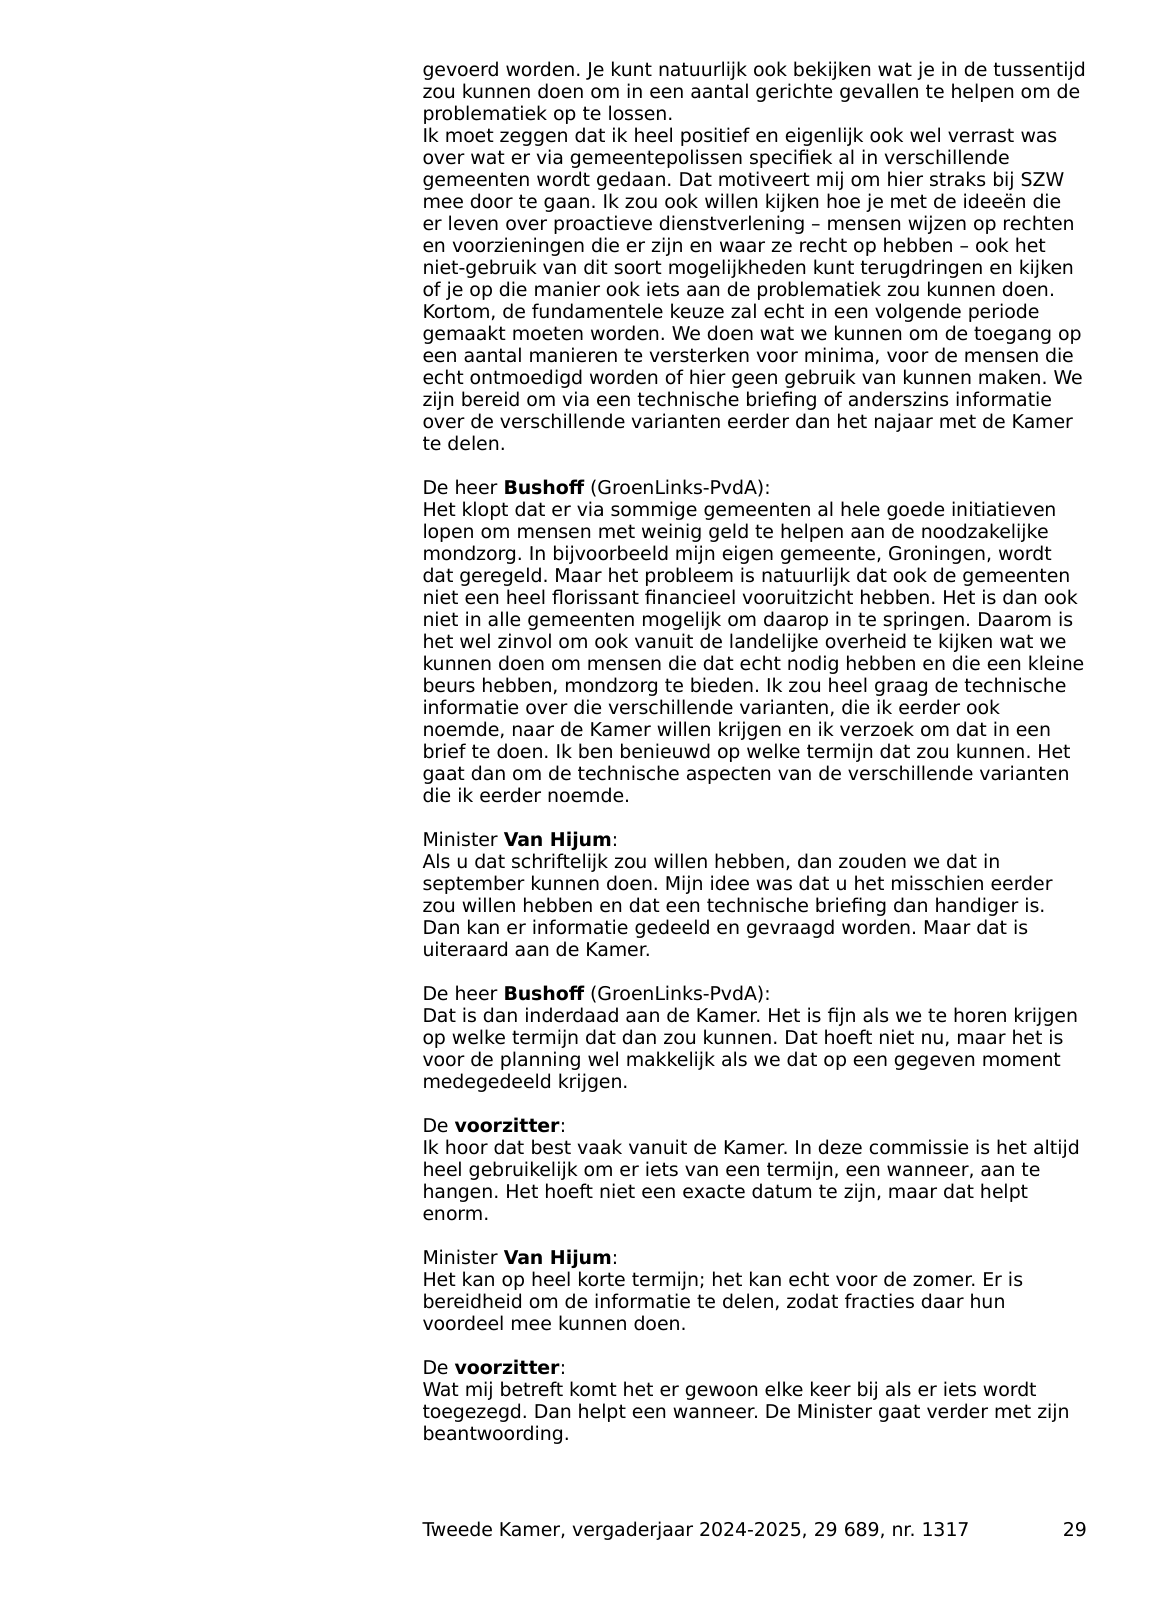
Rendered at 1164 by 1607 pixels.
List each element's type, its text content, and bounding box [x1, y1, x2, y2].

text Ik moet zeggen dat ik heel positief en eigenlijk ook wel verrast was over wat er via gemeentepolissen specifiek al in verschillende gemeenten wordt gedaan. Dat motiveert mij om hier straks bij SZW mee door te gaan. Ik zou ook willen kijken hoe je met de ideeën die er leven over proactieve dienstverlening – mensen wijzen op rechten en voorzieningen die er zijn en waar ze recht op hebben – ook het niet-gebruik van dit soort mogelijkheden kunt terugdringen en kijken of je op die manier ook iets aan de problematiek zou kunnen doen. [422, 125, 1087, 301]
text De heer Bushoff (GroenLinks-PvdA): [422, 477, 1087, 499]
text Ik hoor dat best vaak vanuit de Kamer. In deze commissie is het altijd heel gebruikelijk om er iets van een termijn, een wanneer, aan te hangen. Het hoeft niet een exacte datum te zijn, maar dat helpt enorm. [422, 1137, 1087, 1225]
text Het klopt dat er via sommige gemeenten al hele goede initiatieven lopen om mensen met weinig geld te helpen aan de noodzakelijke mondzorg. In bijvoorbeeld mijn eigen gemeente, Groningen, wordt dat geregeld. Maar het probleem is natuurlijk dat ook de gemeenten niet een heel florissant financieel vooruitzicht hebben. Het is dan ook niet in alle gemeenten mogelijk om daarop in te springen. Daarom is het wel zinvol om ook vanuit de landelijke overheid te kijken wat we kunnen doen om mensen die dat echt nodig hebben en die een kleine beurs hebben, mondzorg te bieden. Ik zou heel graag de technische informatie over die verschillende varianten, die ik eerder ook noemde, naar de Kamer willen krijgen en ik verzoek om dat in een brief te doen. Ik ben benieuwd op welke termijn dat zou kunnen. Het gaat dan om de technische aspecten van de verschillende varianten die ik eerder noemde. [422, 499, 1087, 807]
text De voorzitter: [422, 1115, 1087, 1137]
text De voorzitter: [422, 1357, 1087, 1379]
text Kortom, de fundamentele keuze zal echt in een volgende periode gemaakt moeten worden. We doen wat we kunnen om de toegang op een aantal manieren te versterken voor minima, voor de mensen die echt ontmoedigd worden of hier geen gebruik van kunnen maken. We zijn bereid om via een technische briefing of anderszins informatie over de verschillende varianten eerder dan het najaar met de Kamer te delen. [422, 301, 1087, 455]
text Minister Van Hijum: [422, 1247, 1087, 1269]
text Als u dat schriftelijk zou willen hebben, dan zouden we dat in september kunnen doen. Mijn idee was dat u het misschien eerder zou willen hebben en dat een technische briefing dan handiger is. Dan kan er informatie gedeeld en gevraagd worden. Maar dat is uiteraard aan de Kamer. [422, 851, 1087, 961]
text Dat is dan inderdaad aan de Kamer. Het is fijn als we te horen krijgen op welke termijn dat dan zou kunnen. Dat hoeft niet nu, maar het is voor de planning wel makkelijk als we dat op een gegeven moment medegedeeld krijgen. [422, 1005, 1087, 1093]
text gevoerd worden. Je kunt natuurlijk ook bekijken wat je in de tussentijd zou kunnen doen om in een aantal gerichte gevallen te helpen om de problematiek op te lossen. [422, 59, 1087, 125]
text Wat mij betreft komt het er gewoon elke keer bij als er iets wordt toegezegd. Dan helpt een wanneer. De Minister gaat verder met zijn beantwoording. [422, 1379, 1087, 1445]
text Het kan op heel korte termijn; het kan echt voor de zomer. Er is bereidheid om de informatie te delen, zodat fracties daar hun voordeel mee kunnen doen. [422, 1269, 1087, 1335]
text De heer Bushoff (GroenLinks-PvdA): [422, 983, 1087, 1005]
text Minister Van Hijum: [422, 829, 1087, 851]
